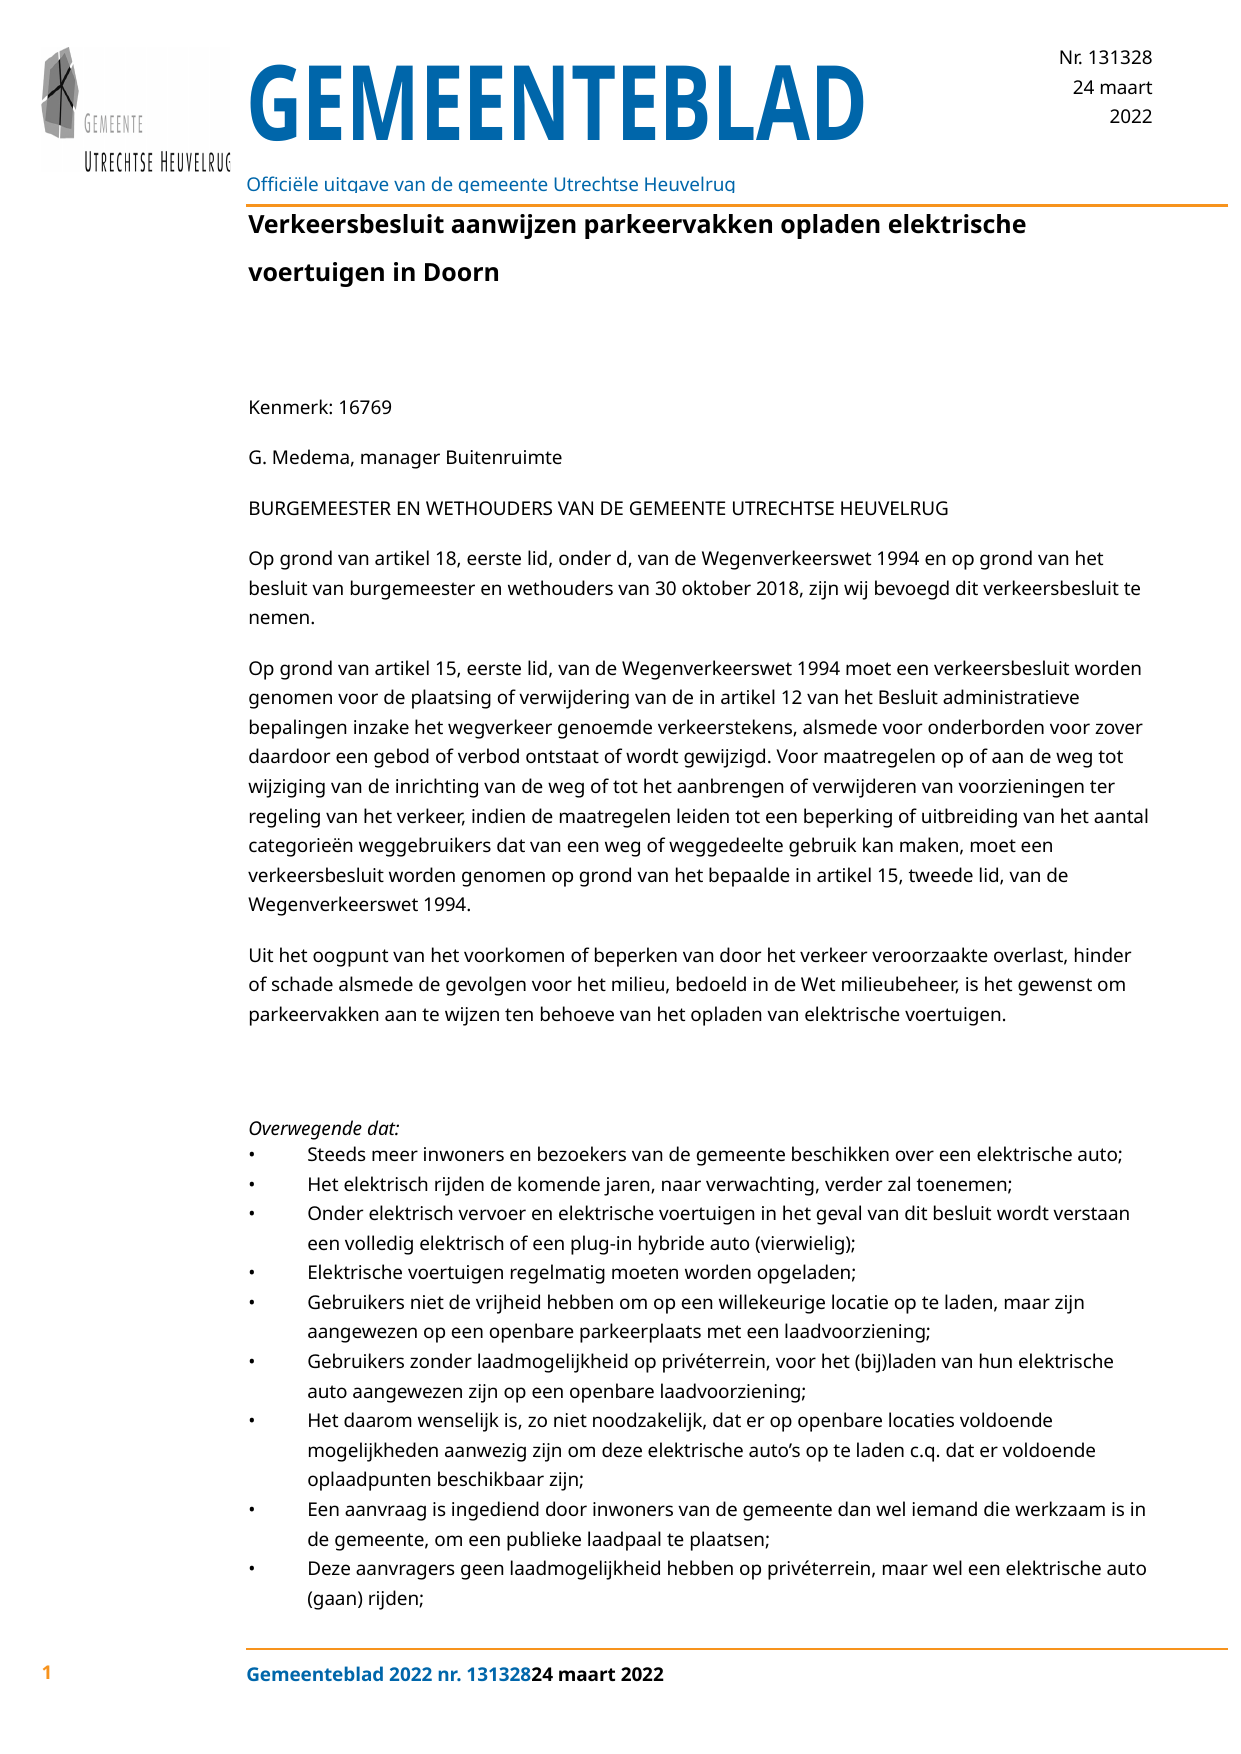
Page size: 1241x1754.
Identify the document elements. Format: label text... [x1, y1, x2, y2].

text BURGEMEESTER EN WETHOUDERS VAN DE GEMEENTE UTRECHTSE HEUVELRUG [248, 495, 1152, 521]
list Gebruikers zonder laadmogelijkheid op privéterrein, voor het (bij)laden van hun elektrische auto aangewezen zijn op een openbare laadvoorziening; [248, 1348, 1152, 1404]
text Uit het oogpunt van het voorkomen of beperken van door het verkeer veroorzaakte overlast, hinder of schade alsmede de gevolgen voor het milieu, bedoeld in de Wet milieubeheer, is het gewenst om parkeervakken aan te wijzen ten behoeve van het opladen van elektrische voertuigen. [248, 942, 1152, 1027]
list Het elektrisch rijden de komende jaren, naar verwachting, verder zal toenemen; [248, 1171, 1152, 1197]
text Kenmerk: 16769 [248, 394, 1152, 420]
list Het daarom wenselijk is, zo niet noodzakelijk, dat er op openbare locaties voldoende mogelijkheden aanwezig zijn om deze elektrische auto’s op te laden c.q. dat er voldoende oplaadpunten beschikbaar zijn; [248, 1407, 1152, 1492]
text Op grond van artikel 18, eerste lid, onder d, van de Wegenverkeerswet 1994 en op grond van het besluit van burgemeester en wethouders van 30 oktober 2018, zijn wij bevoegd dit verkeersbesluit te nemen. [248, 545, 1152, 630]
picture [41, 47, 231, 172]
list Onder elektrisch vervoer en elektrische voertuigen in het geval van dit besluit wordt verstaan een volledig elektrisch of een plug-in hybride auto (vierwielig); [248, 1200, 1152, 1256]
text Overwegende dat: [248, 1116, 1152, 1141]
text Verkeersbesluit aanwijzen parkeervakken opladen elektrische voertuigen in Doorn [248, 207, 1152, 288]
text G. Medema, manager Buitenruimte [248, 444, 1152, 470]
list Een aanvraag is ingediend door inwoners van de gemeente dan wel iemand die werkzaam is in de gemeente, om een publieke laadpaal te plaatsen; [248, 1496, 1152, 1552]
list Gebruikers niet de vrijheid hebben om op een willekeurige locatie op te laden, maar zijn aangewezen op een openbare parkeerplaats met een laadvoorziening; [248, 1289, 1152, 1344]
list Elektrische voertuigen regelmatig moeten worden opgeladen; [248, 1259, 1152, 1285]
list Deze aanvragers geen laadmogelijkheid hebben op privéterrein, maar wel een elektrische auto (gaan) rijden; [248, 1555, 1152, 1611]
text Op grond van artikel 15, eerste lid, van de Wegenverkeerswet 1994 moet een verkeersbesluit worden genomen voor de plaatsing of verwijdering van de in artikel 12 van het Besluit administratieve bepalingen inzake het wegverkeer genoemde verkeerstekens, alsmede voor onderborden voor zover daardoor een gebod of verbod ontstaat of wordt gewijzigd. Voor maatregelen op of aan de weg tot wijziging van de inrichting van de weg of tot het aanbrengen of verwijderen van voorzieningen ter regeling van het verkeer, indien de maatregelen leiden tot een beperking of uitbreiding van het aantal categorieën weggebruikers dat van een weg of weggedeelte gebruik kan maken, moet een verkeersbesluit worden genomen op grond van het bepaalde in artikel 15, tweede lid, van de Wegenverkeerswet 1994. [248, 655, 1152, 917]
list Steeds meer inwoners en bezoekers van de gemeente beschikken over een elektrische auto; [248, 1141, 1152, 1167]
